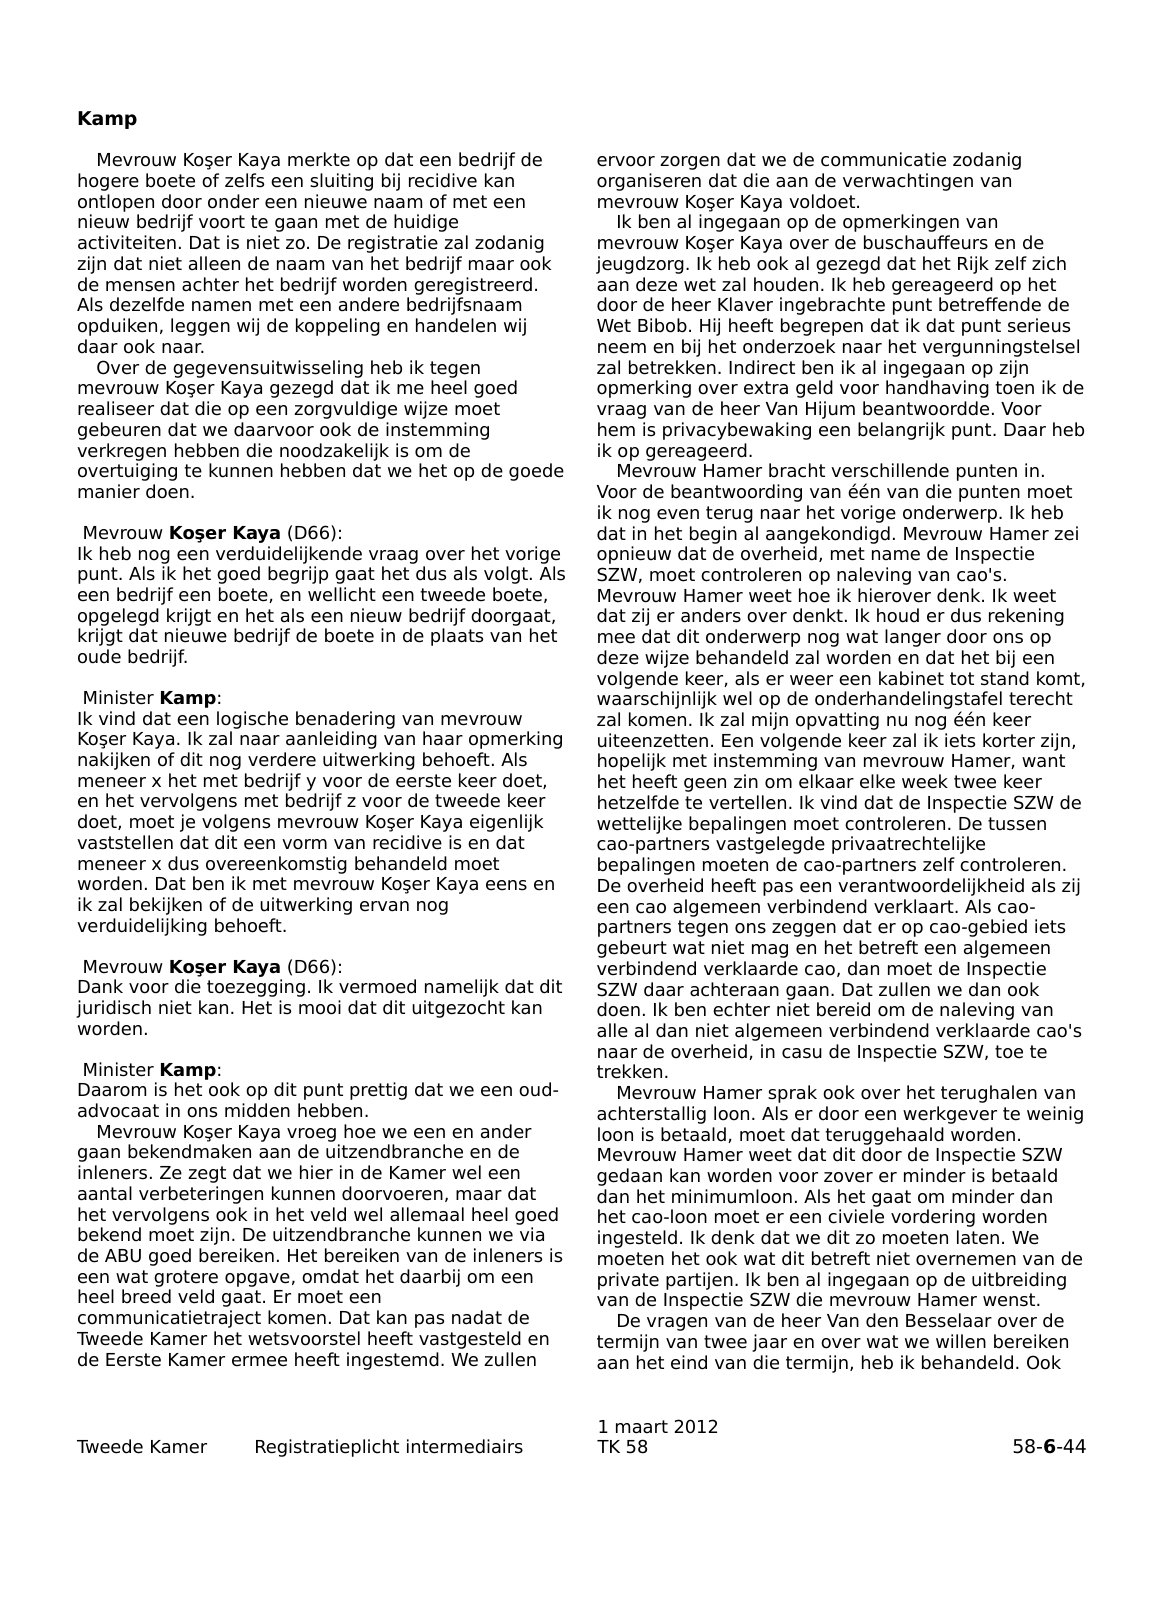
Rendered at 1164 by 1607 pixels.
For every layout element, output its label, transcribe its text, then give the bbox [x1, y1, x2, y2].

text Mevrouw Koşer Kaya (D66): [77, 523, 567, 543]
text ervoor zorgen dat we de communicatie zodanig organiseren dat die aan de verwachtingen van mevrouw Koşer Kaya voldoet. [596, 150, 1087, 212]
text De vragen van de heer Van den Besselaar over de termijn van twee jaar en over wat we willen bereiken aan het eind van die termijn, heb ik behandeld. Ook [596, 1311, 1087, 1373]
text Mevrouw Hamer bracht verschillende punten in. Voor de beantwoording van één van die punten moet ik nog even terug naar het vorige onderwerp. Ik heb dat in het begin al aangekondigd. Mevrouw Hamer zei opnieuw dat de overheid, met name de Inspectie SZW, moet controleren op naleving van cao's. Mevrouw Hamer weet hoe ik hierover denk. Ik weet dat zij er anders over denkt. Ik houd er dus rekening mee dat dit onderwerp nog wat langer door ons op deze wijze behandeld zal worden en dat het bij een volgende keer, als er weer een kabinet tot stand komt, waarschijnlijk wel op de onderhandelingstafel terecht zal komen. Ik zal mijn opvatting nu nog één keer uiteenzetten. Een volgende keer zal ik iets korter zijn, hopelijk met instemming van mevrouw Hamer, want het heeft geen zin om elkaar elke week twee keer hetzelfde te vertellen. Ik vind dat de Inspectie SZW de wettelijke bepalingen moet controleren. De tussen cao-partners vastgelegde privaatrechtelijke bepalingen moeten de cao-partners zelf controleren. De overheid heeft pas een verantwoordelijkheid als zij een cao algemeen verbindend verklaart. Als cao-partners tegen ons zeggen dat er op cao-gebied iets gebeurt wat niet mag en het betreft een algemeen verbindend verklaarde cao, dan moet de Inspectie SZW daar achteraan gaan. Dat zullen we dan ook doen. Ik ben echter niet bereid om de naleving van alle al dan niet algemeen verbindend verklaarde cao's naar de overheid, in casu de Inspectie SZW, toe te trekken. [596, 461, 1087, 1083]
text Ik heb nog een verduidelijkende vraag over het vorige punt. Als ik het goed begrijp gaat het dus als volgt. Als een bedrijf een boete, en wellicht een tweede boete, opgelegd krijgt en het als een nieuw bedrijf doorgaat, krijgt dat nieuwe bedrijf de boete in de plaats van het oude bedrijf. [77, 543, 567, 668]
text Mevrouw Hamer sprak ook over het terughalen van achterstallig loon. Als er door een werkgever te weinig loon is betaald, moet dat teruggehaald worden. Mevrouw Hamer weet dat dit door de Inspectie SZW gedaan kan worden voor zover er minder is betaald dan het minimumloon. Als het gaat om minder dan het cao-loon moet er een civiele vordering worden ingesteld. Ik denk dat we dit zo moeten laten. We moeten het ook wat dit betreft niet overnemen van de private partijen. Ik ben al ingegaan op de uitbreiding van de Inspectie SZW die mevrouw Hamer wenst. [596, 1083, 1087, 1311]
text Minister Kamp: [77, 1059, 567, 1080]
text Mevrouw Koşer Kaya merkte op dat een bedrijf de hogere boete of zelfs een sluiting bij recidive kan ontlopen door onder een nieuwe naam of met een nieuw bedrijf voort te gaan met de huidige activiteiten. Dat is niet zo. De registratie zal zodanig zijn dat niet alleen de naam van het bedrijf maar ook de mensen achter het bedrijf worden geregistreerd. Als dezelfde namen met een andere bedrijfsnaam opduiken, leggen wij de koppeling en handelen wij daar ook naar. [77, 150, 567, 357]
text Daarom is het ook op dit punt prettig dat we een oud-advocaat in ons midden hebben. [77, 1080, 567, 1122]
text Ik vind dat een logische benadering van mevrouw Koşer Kaya. Ik zal naar aanleiding van haar opmerking nakijken of dit nog verdere uitwerking behoeft. Als meneer x het met bedrijf y voor de eerste keer doet, en het vervolgens met bedrijf z voor de tweede keer doet, moet je volgens mevrouw Koşer Kaya eigenlijk vaststellen dat dit een vorm van recidive is en dat meneer x dus overeenkomstig behandeld moet worden. Dat ben ik met mevrouw Koşer Kaya eens en ik zal bekijken of de uitwerking ervan nog verduidelijking behoeft. [77, 708, 567, 936]
text Minister Kamp: [77, 688, 567, 708]
text Dank voor die toezegging. Ik vermoed namelijk dat dit juridisch niet kan. Het is mooi dat dit uitgezocht kan worden. [77, 977, 567, 1039]
text Mevrouw Koşer Kaya (D66): [77, 956, 567, 977]
text Over de gegevensuitwisseling heb ik tegen mevrouw Koşer Kaya gezegd dat ik me heel goed realiseer dat die op een zorgvuldige wijze moet gebeuren dat we daarvoor ook de instemming verkregen hebben die noodzakelijk is om de overtuiging te kunnen hebben dat we het op de goede manier doen. [77, 357, 567, 503]
text Ik ben al ingegaan op de opmerkingen van mevrouw Koşer Kaya over de buschauffeurs en de jeugdzorg. Ik heb ook al gezegd dat het Rijk zelf zich aan deze wet zal houden. Ik heb gereageerd op het door de heer Klaver ingebrachte punt betreffende de Wet Bibob. Hij heeft begrepen dat ik dat punt serieus neem en bij het onderzoek naar het vergunningstelsel zal betrekken. Indirect ben ik al ingegaan op zijn opmerking over extra geld voor handhaving toen ik de vraag van de heer Van Hijum beantwoordde. Voor hem is privacybewaking een belangrijk punt. Daar heb ik op gereageerd. [596, 212, 1087, 461]
text Mevrouw Koşer Kaya vroeg hoe we een en ander gaan bekendmaken aan de uitzendbranche en de inleners. Ze zegt dat we hier in de Kamer wel een aantal verbeteringen kunnen doorvoeren, maar dat het vervolgens ook in het veld wel allemaal heel goed bekend moet zijn. De uitzendbranche kunnen we via de ABU goed bereiken. Het bereiken van de inleners is een wat grotere opgave, omdat het daarbij om een heel breed veld gaat. Er moet een communicatietraject komen. Dat kan pas nadat de Tweede Kamer het wetsvoorstel heeft vastgesteld en de Eerste Kamer ermee heeft ingestemd. We zullen [77, 1122, 567, 1370]
